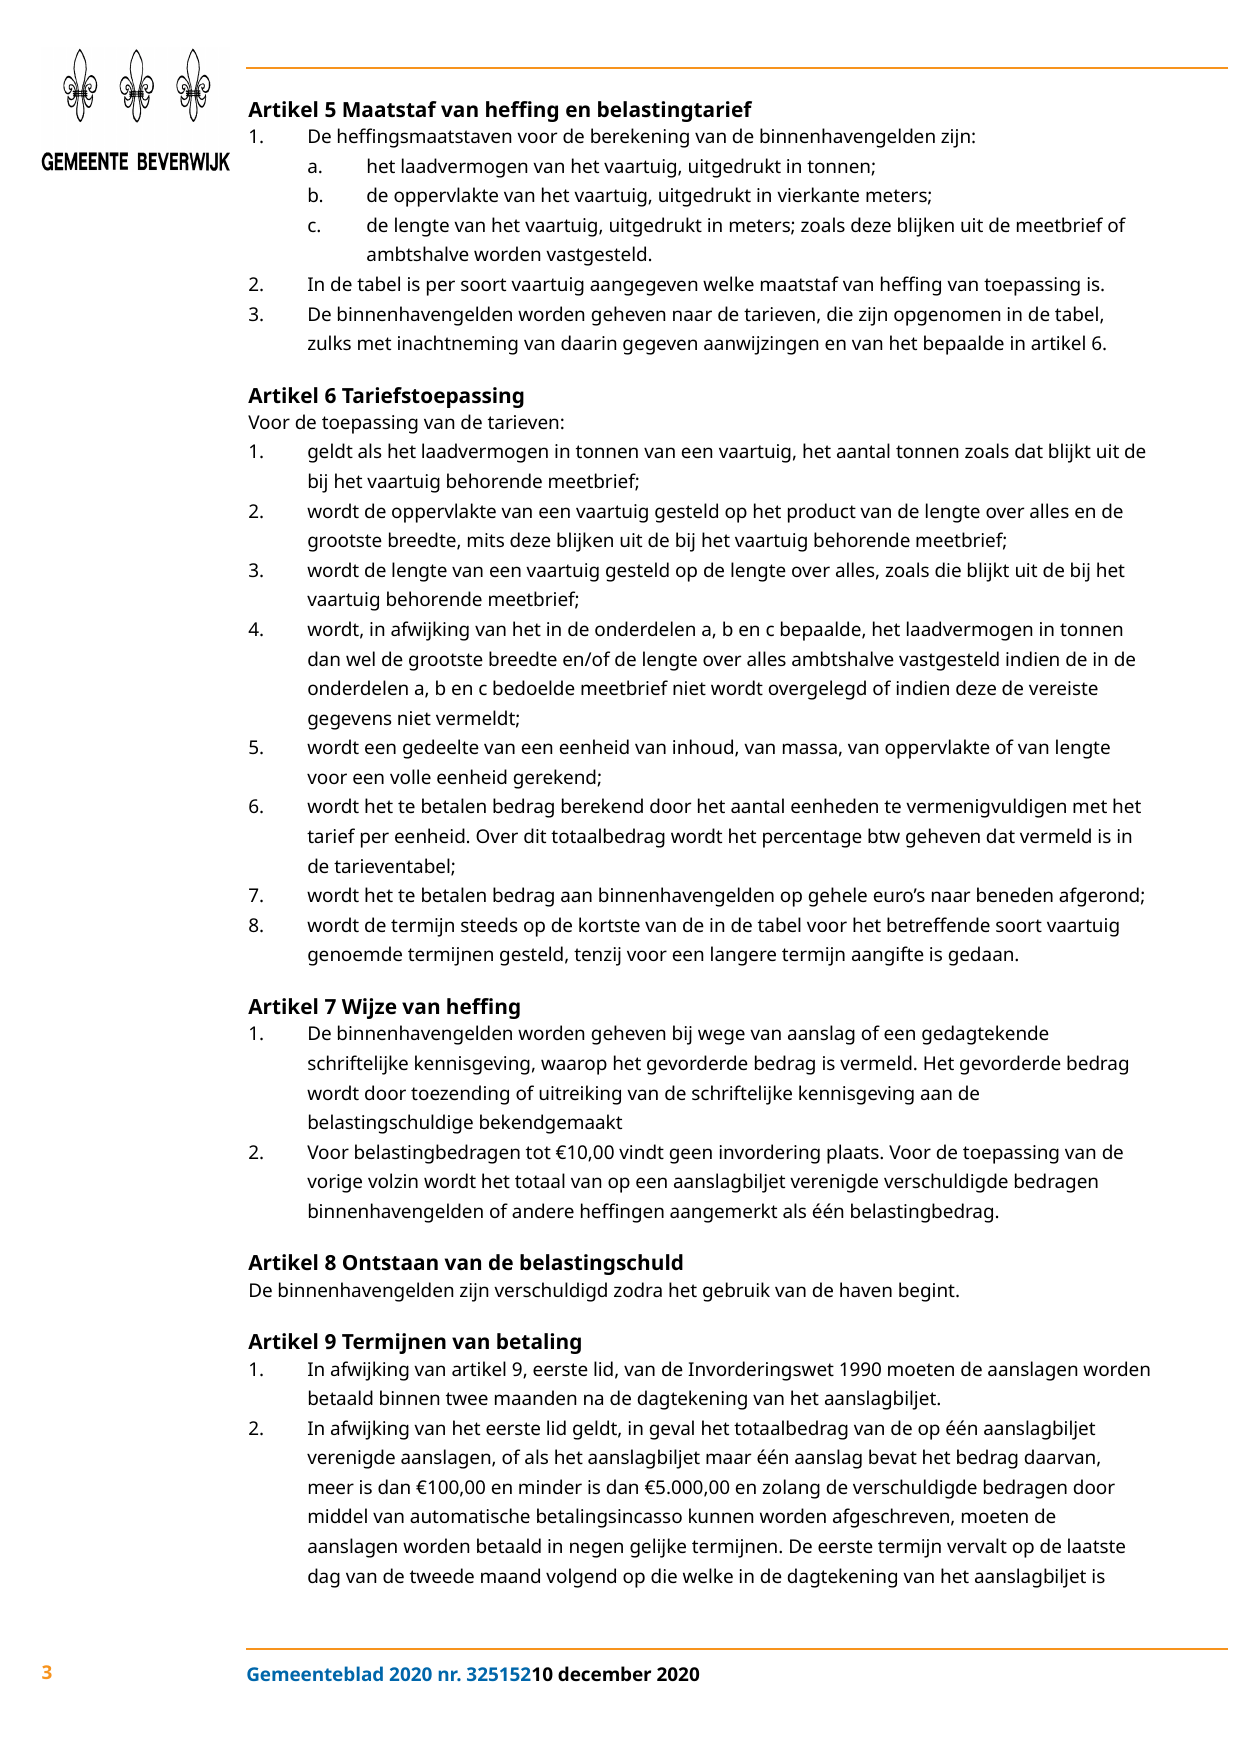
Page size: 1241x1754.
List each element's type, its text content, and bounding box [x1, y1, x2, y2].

list geldt als het laadvermogen in tonnen van een vaartuig, het aantal tonnen zoals dat blijkt uit de bij het vaartuig behorende meetbrief; [248, 439, 1152, 494]
list wordt het te betalen bedrag aan binnenhavengelden op gehele euro’s naar beneden afgerond; [248, 882, 1152, 908]
text Artikel 7 Wijze van heffing [248, 992, 1152, 1021]
list wordt de termijn steeds op de kortste van de in de tabel voor het betreffende soort vaartuig genoemde termijnen gesteld, tenzij voor een langere termijn aangifte is gedaan. [248, 912, 1152, 967]
list In de tabel is per soort vaartuig aangegeven welke maatstaf van heffing van toepassing is. [248, 271, 1152, 297]
list wordt de oppervlakte van een vaartuig gesteld op het product van de lengte over alles en de grootste breedte, mits deze blijken uit de bij het vaartuig behorende meetbrief; [248, 498, 1152, 553]
list de oppervlakte van het vaartuig, uitgedrukt in vierkante meters; [307, 182, 1152, 208]
picture [41, 47, 231, 172]
text Artikel 8 Ontstaan van de belastingschuld [248, 1248, 1152, 1277]
list wordt de lengte van een vaartuig gesteld op de lengte over alles, zoals die blijkt uit de bij het vaartuig behorende meetbrief; [248, 557, 1152, 612]
text Artikel 6 Tariefstoepassing [248, 381, 1152, 409]
list In afwijking van het eerste lid geldt, in geval het totaalbedrag van de op één aanslagbiljet verenigde aanslagen, of als het aanslagbiljet maar één aanslag bevat het bedrag daarvan, meer is dan €100,00 en minder is dan €5.000,00 en zolang de verschuldigde bedragen door middel van automatische betalingsincasso kunnen worden afgeschreven, moeten de aanslagen worden betaald in negen gelijke termijnen. De eerste termijn vervalt op de laatste dag van de tweede maand volgend op die welke in de dagtekening van het aanslagbiljet is [248, 1415, 1152, 1588]
list wordt het te betalen bedrag berekend door het aantal eenheden te vermenigvuldigen met het tarief per eenheid. Over dit totaalbedrag wordt het percentage btw geheven dat vermeld is in de tarieventabel; [248, 794, 1152, 879]
text Artikel 5 Maatstaf van heffing en belastingtarief [248, 95, 1152, 123]
list De heffingsmaatstaven voor de berekening van de binnenhavengelden zijn: [248, 123, 1152, 149]
list In afwijking van artikel 9, eerste lid, van de Invorderingswet 1990 moeten de aanslagen worden betaald binnen twee maanden na de dagtekening van het aanslagbiljet. [248, 1356, 1152, 1411]
text Artikel 9 Termijnen van betaling [248, 1327, 1152, 1356]
list Voor belastingbedragen tot €10,00 vindt geen invordering plaats. Voor de toepassing van de vorige volzin wordt het totaal van op een aanslagbiljet verenigde verschuldigde bedragen binnenhavengelden of andere heffingen aangemerkt als één belastingbedrag. [248, 1139, 1152, 1224]
list De binnenhavengelden worden geheven naar de tarieven, die zijn opgenomen in de tabel, zulks met inachtneming van daarin gegeven aanwijzingen en van het bepaalde in artikel 6. [248, 301, 1152, 356]
list wordt een gedeelte van een eenheid van inhoud, van massa, van oppervlakte of van lengte voor een volle eenheid gerekend; [248, 734, 1152, 790]
text Voor de toepassing van de tarieven: [248, 409, 1152, 435]
list De binnenhavengelden worden geheven bij wege van aanslag of een gedagtekende schriftelijke kennisgeving, waarop het gevorderde bedrag is vermeld. Het gevorderde bedrag wordt door toezending of uitreiking van de schriftelijke kennisgeving aan de belastingschuldige bekendgemaakt [248, 1021, 1152, 1135]
list de lengte van het vaartuig, uitgedrukt in meters; zoals deze blijken uit de meetbrief of ambtshalve worden vastgesteld. [307, 212, 1152, 267]
list wordt, in afwijking van het in de onderdelen a, b en c bepaalde, het laadvermogen in tonnen dan wel de grootste breedte en/of de lengte over alles ambtshalve vastgesteld indien de in de onderdelen a, b en c bedoelde meetbrief niet wordt overgelegd of indien deze de vereiste gegevens niet vermeldt; [248, 616, 1152, 731]
text De binnenhavengelden zijn verschuldigd zodra het gebruik van de haven begint. [248, 1277, 1152, 1303]
list het laadvermogen van het vaartuig, uitgedrukt in tonnen; [307, 153, 1152, 178]
